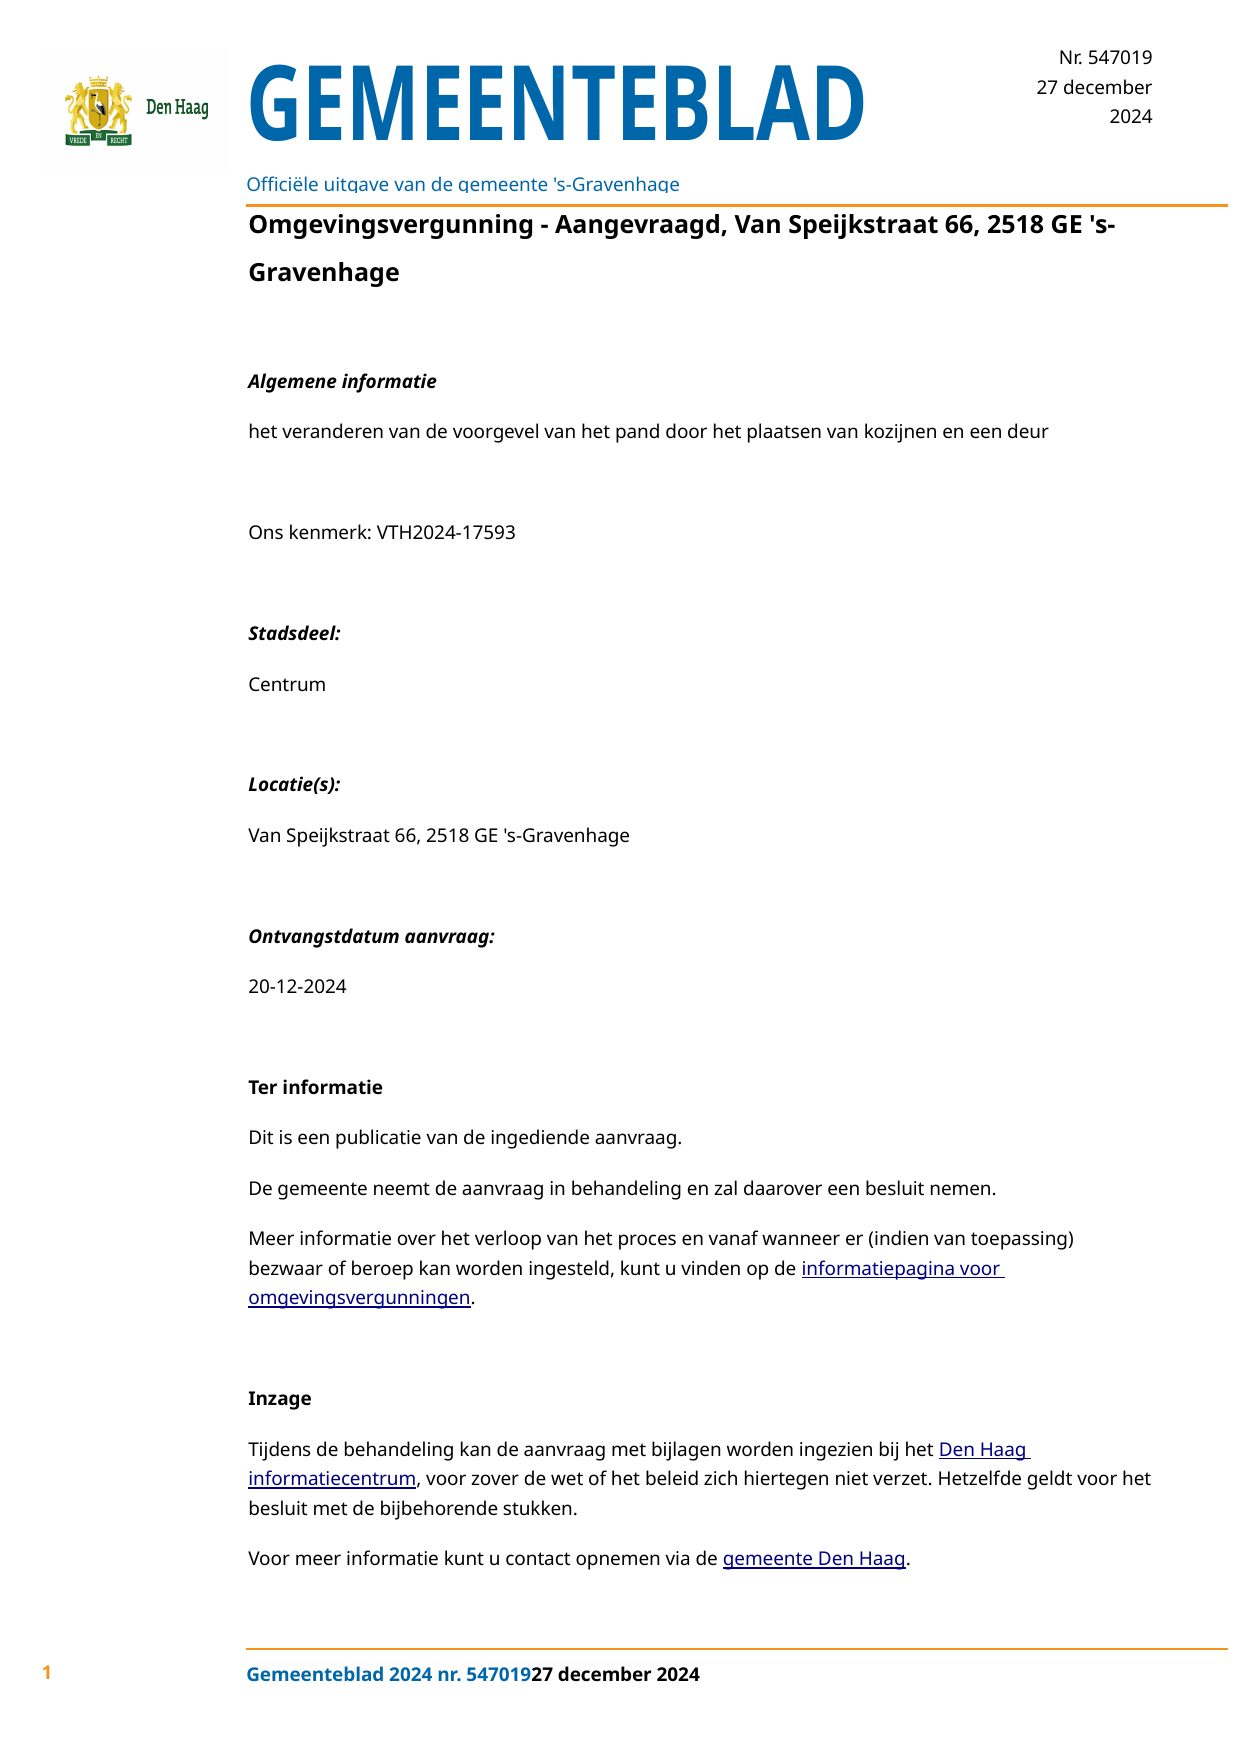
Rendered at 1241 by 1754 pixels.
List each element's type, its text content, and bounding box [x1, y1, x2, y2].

text Locatie(s): [248, 772, 1152, 797]
text Ontvangstdatum aanvraag: [248, 923, 1152, 949]
text Meer informatie over het verloop van het proces en vanaf wanneer er (indien van toepassing) bezwaar of beroep kan worden ingesteld, kunt u vinden op de informatiepagina voor omgevingsvergunningen. [248, 1225, 1152, 1310]
text Algemene informatie [248, 368, 1152, 394]
text De gemeente neemt de aanvraag in behandeling en zal daarover een besluit nemen. [248, 1175, 1152, 1201]
text Inzage [248, 1385, 1152, 1411]
text 20-12-2024 [248, 973, 1152, 999]
text Ter informatie [248, 1074, 1152, 1100]
text Stadsdeel: [248, 620, 1152, 646]
text Voor meer informatie kunt u contact opnemen via de gemeente Den Haag. [248, 1545, 1152, 1571]
text Tijdens de behandeling kan de aanvraag met bijlagen worden ingezien bij het Den Haag informatiecentrum, voor zover de wet of het beleid zich hiertegen niet verzet. Hetzelfde geldt voor het besluit met de bijbehorende stukken. [248, 1436, 1152, 1521]
text Van Speijkstraat 66, 2518 GE 's-Gravenhage [248, 822, 1152, 848]
text Ons kenmerk: VTH2024-17593 [248, 519, 1152, 545]
text Dit is een publicatie van de ingediende aanvraag. [248, 1124, 1152, 1150]
text Omgevingsvergunning - Aangevraagd, Van Speijkstraat 66, 2518 GE 's-Gravenhage [248, 207, 1152, 288]
picture [41, 47, 231, 172]
text het veranderen van de voorgevel van het pand door het plaatsen van kozijnen en een deur [248, 419, 1152, 444]
text Centrum [248, 671, 1152, 697]
